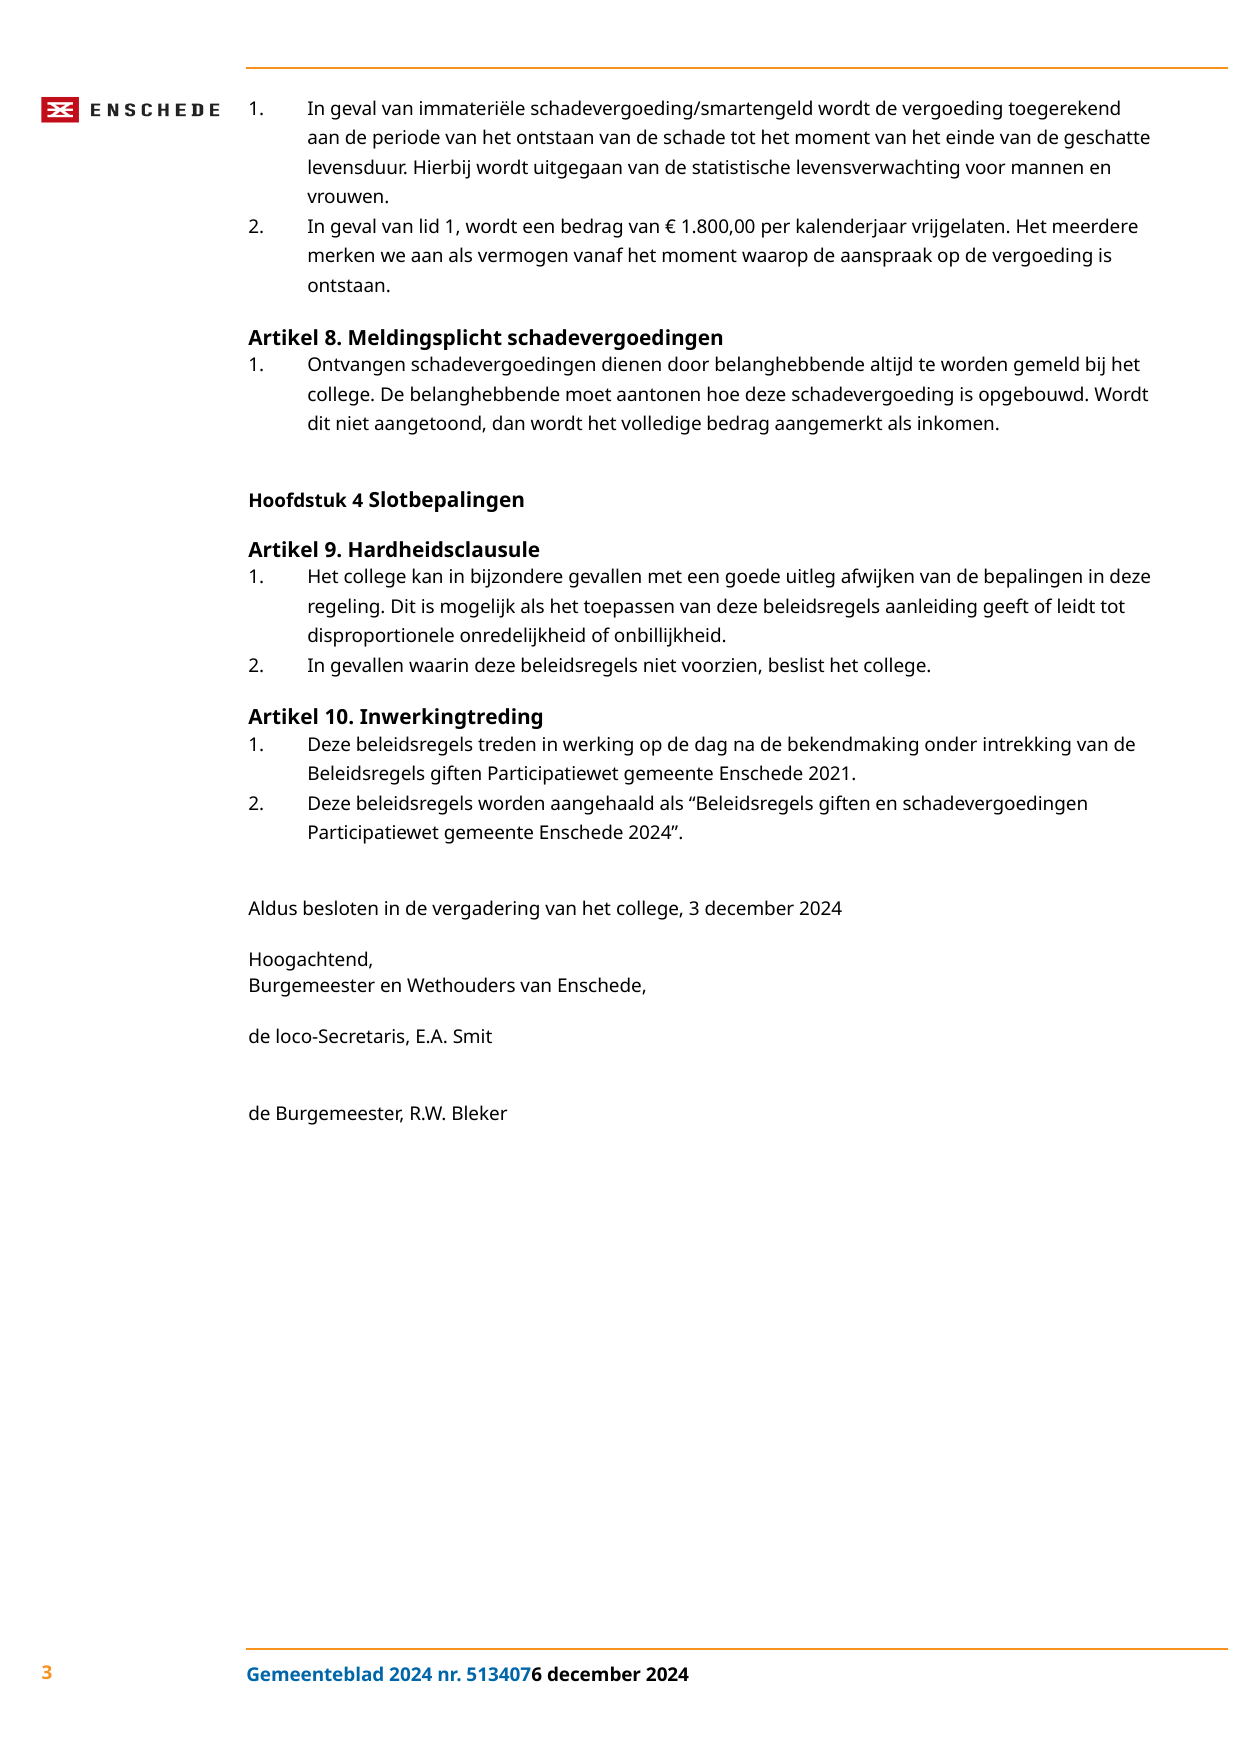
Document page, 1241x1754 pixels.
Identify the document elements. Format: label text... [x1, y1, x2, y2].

list In geval van immateriële schadevergoeding/smartengeld wordt de vergoeding toegerekend aan de periode van het ontstaan van de schade tot het moment van het einde van de geschatte levensduur. Hierbij wordt uitgegaan van de statistische levensverwachting voor mannen en vrouwen. [248, 95, 1152, 209]
text Aldus besloten in de vergadering van het college, 3 december 2024 [248, 895, 1152, 921]
text Burgemeester en Wethouders van Enschede, [248, 972, 1152, 998]
list In geval van lid 1, wordt een bedrag van € 1.800,00 per kalenderjaar vrijgelaten. Het meerdere merken we aan als vermogen vanaf het moment waarop de aanspraak op de vergoeding is ontstaan. [248, 213, 1152, 298]
picture [41, 47, 231, 172]
text Artikel 9. Hardheidsclausule [248, 535, 1152, 563]
list Het college kan in bijzondere gevallen met een goede uitleg afwijken van de bepalingen in deze regeling. Dit is mogelijk als het toepassen van deze beleidsregels aanleiding geeft of leidt tot disproportionele onredelijkheid of onbillijkheid. [248, 563, 1152, 648]
text Hoogachtend, [248, 946, 1152, 972]
list Ontvangen schadevergoedingen dienen door belanghebbende altijd te worden gemeld bij het college. De belanghebbende moet aantonen hoe deze schadevergoeding is opgebouwd. Wordt dit niet aangetoond, dan wordt het volledige bedrag aangemerkt als inkomen. [248, 351, 1152, 436]
text Hoofdstuk 4 Slotbepalingen [248, 486, 1152, 514]
list Deze beleidsregels worden aangehaald als “Beleidsregels giften en schadevergoedingen Participatiewet gemeente Enschede 2024”. [248, 790, 1152, 845]
text de Burgemeester, R.W. Bleker [248, 1101, 1152, 1126]
text Artikel 8. Meldingsplicht schadevergoedingen [248, 323, 1152, 351]
list Deze beleidsregels treden in werking op de dag na de bekendmaking onder intrekking van de Beleidsregels giften Participatiewet gemeente Enschede 2021. [248, 731, 1152, 786]
text Artikel 10. Inwerkingtreding [248, 702, 1152, 731]
list In gevallen waarin deze beleidsregels niet voorzien, beslist het college. [248, 652, 1152, 678]
text de loco-Secretaris, E.A. Smit [248, 1023, 1152, 1049]
